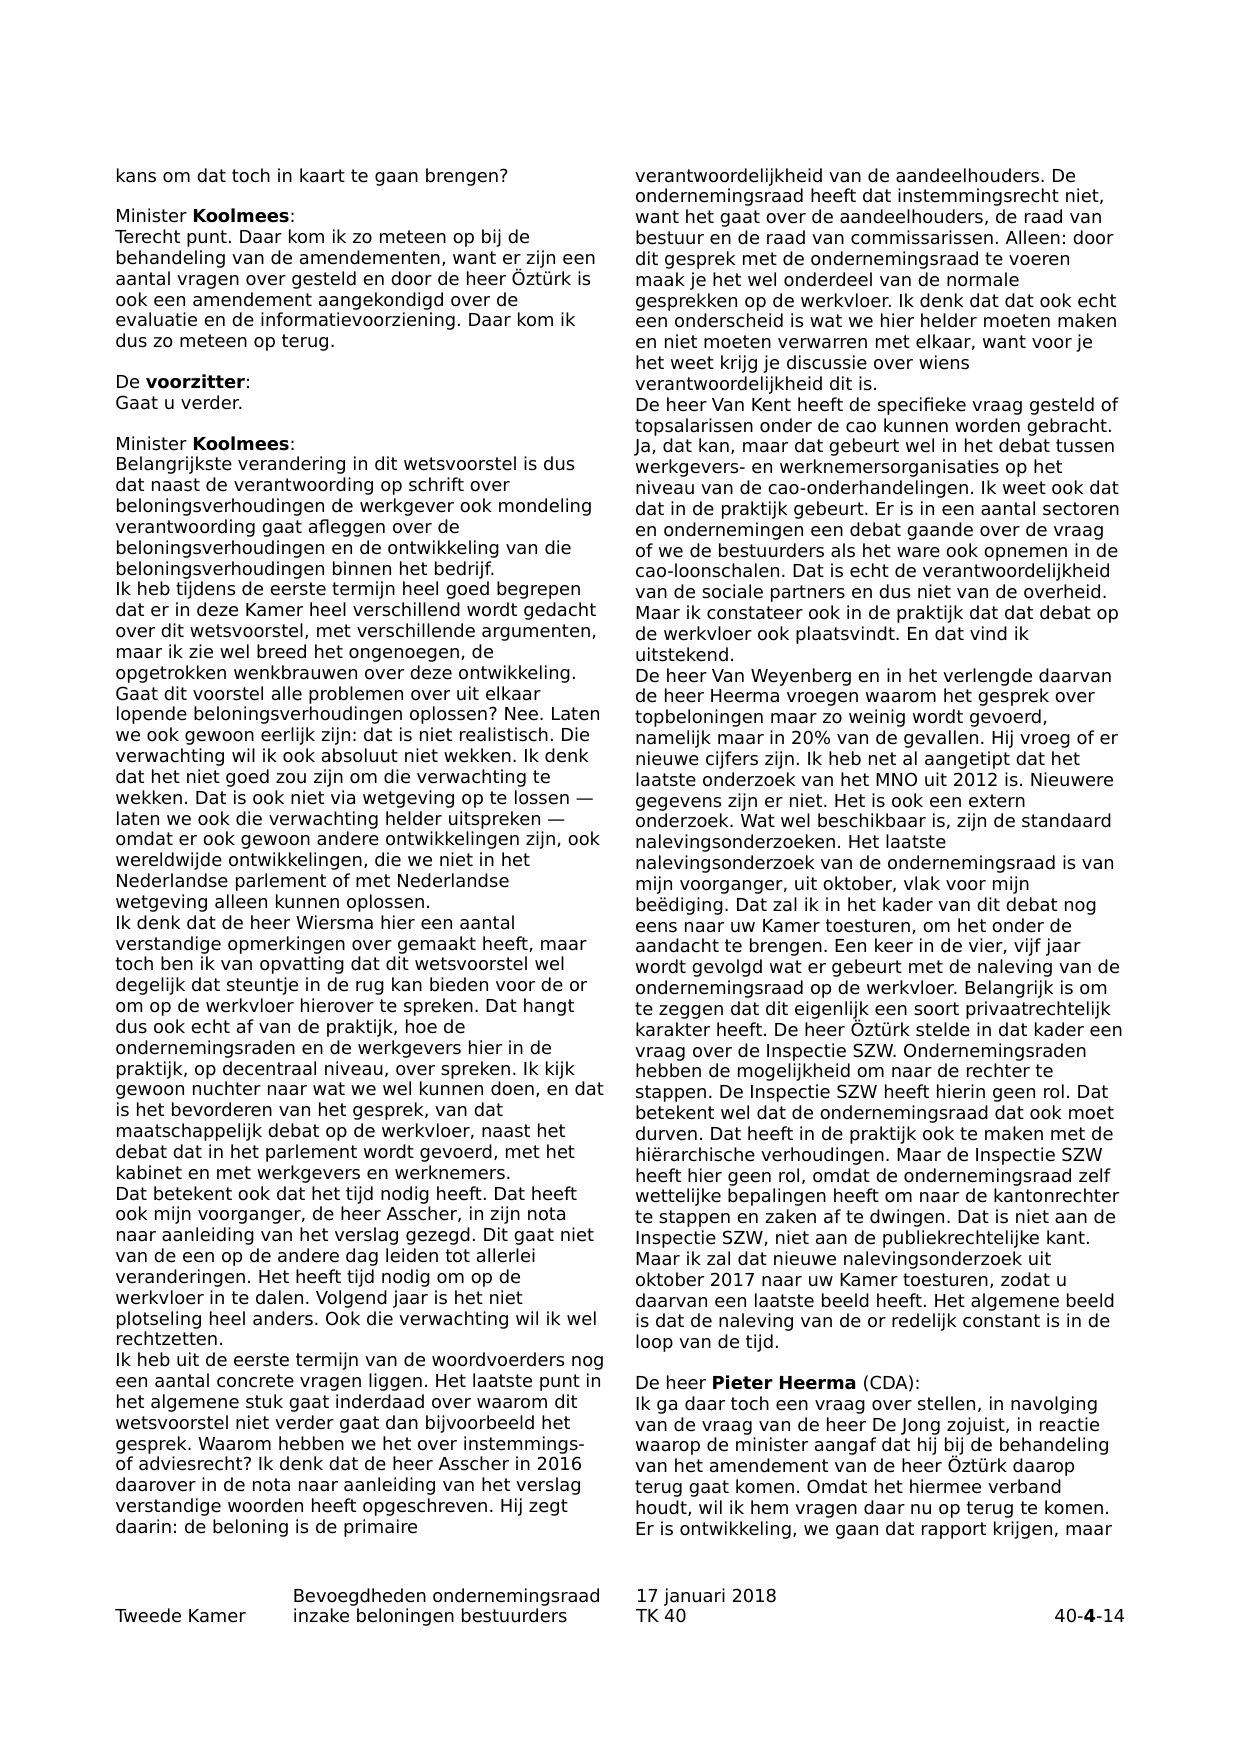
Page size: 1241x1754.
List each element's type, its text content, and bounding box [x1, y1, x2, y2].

text De heer Pieter Heerma (CDA): [635, 1373, 1125, 1393]
text Terecht punt. Daar kom ik zo meteen op bij de behandeling van de amendementen, want er zijn een aantal vragen over gesteld en door de heer Öztürk is ook een amendement aangekondigd over de evaluatie en de informatievoorziening. Daar kom ik dus zo meteen op terug. [115, 227, 605, 352]
text Gaat u verder. [115, 393, 605, 413]
text De heer Van Kent heeft de specifieke vraag gesteld of topsalarissen onder de cao kunnen worden gebracht. Ja, dat kan, maar dat gebeurt wel in het debat tussen werkgevers- en werknemersorganisaties op het niveau van de cao-onderhandelingen. Ik weet ook dat dat in de praktijk gebeurt. Er is in een aantal sectoren en ondernemingen een debat gaande over de vraag of we de bestuurders als het ware ook opnemen in de cao-loonschalen. Dat is echt de verantwoordelijkheid van de sociale partners en dus niet van de overheid. Maar ik constateer ook in de praktijk dat dat debat op de werkvloer ook plaatsvindt. En dat vind ik uitstekend. [635, 394, 1125, 665]
text Dat betekent ook dat het tijd nodig heeft. Dat heeft ook mijn voorganger, de heer Asscher, in zijn nota naar aanleiding van het verslag gezegd. Dit gaat niet van de een op de andere dag leiden tot allerlei veranderingen. Het heeft tijd nodig om op de werkvloer in te dalen. Volgend jaar is het niet plotseling heel anders. Ook die verwachting wil ik wel rechtzetten. [115, 1183, 605, 1350]
text Ik heb tijdens de eerste termijn heel goed begrepen dat er in deze Kamer heel verschillend wordt gedacht over dit wetsvoorstel, met verschillende argumenten, maar ik zie wel breed het ongenoegen, de opgetrokken wenkbrauwen over deze ontwikkeling. Gaat dit voorstel alle problemen over uit elkaar lopende beloningsverhoudingen oplossen? Nee. Laten we ook gewoon eerlijk zijn: dat is niet realistisch. Die verwachting wil ik ook absoluut niet wekken. Ik denk dat het niet goed zou zijn om die verwachting te wekken. Dat is ook niet via wetgeving op te lossen — laten we ook die verwachting helder uitspreken — omdat er ook gewoon andere ontwikkelingen zijn, ook wereldwijde ontwikkelingen, die we niet in het Nederlandse parlement of met Nederlandse wetgeving alleen kunnen oplossen. [115, 579, 605, 912]
text verantwoordelijkheid van de aandeelhouders. De ondernemingsraad heeft dat instemmingsrecht niet, want het gaat over de aandeelhouders, de raad van bestuur en de raad van commissarissen. Alleen: door dit gesprek met de ondernemingsraad te voeren maak je het wel onderdeel van de normale gesprekken op de werkvloer. Ik denk dat dat ook echt een onderscheid is wat we hier helder moeten maken en niet moeten verwarren met elkaar, want voor je het weet krijg je discussie over wiens verantwoordelijkheid dit is. [635, 165, 1125, 394]
text Minister Koolmees: [115, 206, 605, 227]
text De voorzitter: [115, 372, 605, 393]
text Ik heb uit de eerste termijn van de woordvoerders nog een aantal concrete vragen liggen. Het laatste punt in het algemene stuk gaat inderdaad over waarom dit wetsvoorstel niet verder gaat dan bijvoorbeeld het gesprek. Waarom hebben we het over instemmings- of adviesrecht? Ik denk dat de heer Asscher in 2016 daarover in de nota naar aanleiding van het verslag verstandige woorden heeft opgeschreven. Hij zegt daarin: de beloning is de primaire [115, 1350, 605, 1537]
text Minister Koolmees: [115, 433, 605, 454]
text De heer Van Weyenberg en in het verlengde daarvan de heer Heerma vroegen waarom het gesprek over topbeloningen maar zo weinig wordt gevoerd, namelijk maar in 20% van de gevallen. Hij vroeg of er nieuwe cijfers zijn. Ik heb net al aangetipt dat het laatste onderzoek van het MNO uit 2012 is. Nieuwere gegevens zijn er niet. Het is ook een extern onderzoek. Wat wel beschikbaar is, zijn de standaard nalevingsonderzoeken. Het laatste nalevingsonderzoek van de ondernemingsraad is van mijn voorganger, uit oktober, vlak voor mijn beëdiging. Dat zal ik in het kader van dit debat nog eens naar uw Kamer toesturen, om het onder de aandacht te brengen. Een keer in de vier, vijf jaar wordt gevolgd wat er gebeurt met de naleving van de ondernemingsraad op de werkvloer. Belangrijk is om te zeggen dat dit eigenlijk een soort privaatrechtelijk karakter heeft. De heer Öztürk stelde in dat kader een vraag over de Inspectie SZW. Ondernemingsraden hebben de mogelijkheid om naar de rechter te stappen. De Inspectie SZW heeft hierin geen rol. Dat betekent wel dat de ondernemingsraad dat ook moet durven. Dat heeft in de praktijk ook te maken met de hiërarchische verhoudingen. Maar de Inspectie SZW heeft hier geen rol, omdat de ondernemingsraad zelf wettelijke bepalingen heeft om naar de kantonrechter te stappen en zaken af te dwingen. Dat is niet aan de Inspectie SZW, niet aan de publiekrechtelijke kant. Maar ik zal dat nieuwe nalevingsonderzoek uit oktober 2017 naar uw Kamer toesturen, zodat u daarvan een laatste beeld heeft. Het algemene beeld is dat de naleving van de or redelijk constant is in de loop van de tijd. [635, 665, 1125, 1353]
text Ik denk dat de heer Wiersma hier een aantal verstandige opmerkingen over gemaakt heeft, maar toch ben ik van opvatting dat dit wetsvoorstel wel degelijk dat steuntje in de rug kan bieden voor de or om op de werkvloer hierover te spreken. Dat hangt dus ook echt af van de praktijk, hoe de ondernemingsraden en de werkgevers hier in de praktijk, op decentraal niveau, over spreken. Ik kijk gewoon nuchter naar wat we wel kunnen doen, en dat is het bevorderen van het gesprek, van dat maatschappelijk debat op de werkvloer, naast het debat dat in het parlement wordt gevoerd, met het kabinet en met werkgevers en werknemers. [115, 912, 605, 1183]
text Ik ga daar toch een vraag over stellen, in navolging van de vraag van de heer De Jong zojuist, in reactie waarop de minister aangaf dat hij bij de behandeling van het amendement van de heer Öztürk daarop terug gaat komen. Omdat het hiermee verband houdt, wil ik hem vragen daar nu op terug te komen. Er is ontwikkeling, we gaan dat rapport krijgen, maar [635, 1393, 1125, 1539]
text kans om dat toch in kaart te gaan brengen? [115, 165, 605, 186]
text Belangrijkste verandering in dit wetsvoorstel is dus dat naast de verantwoording op schrift over beloningsverhoudingen de werkgever ook mondeling verantwoording gaat afleggen over de beloningsverhoudingen en de ontwikkeling van die beloningsverhoudingen binnen het bedrijf. [115, 454, 605, 579]
